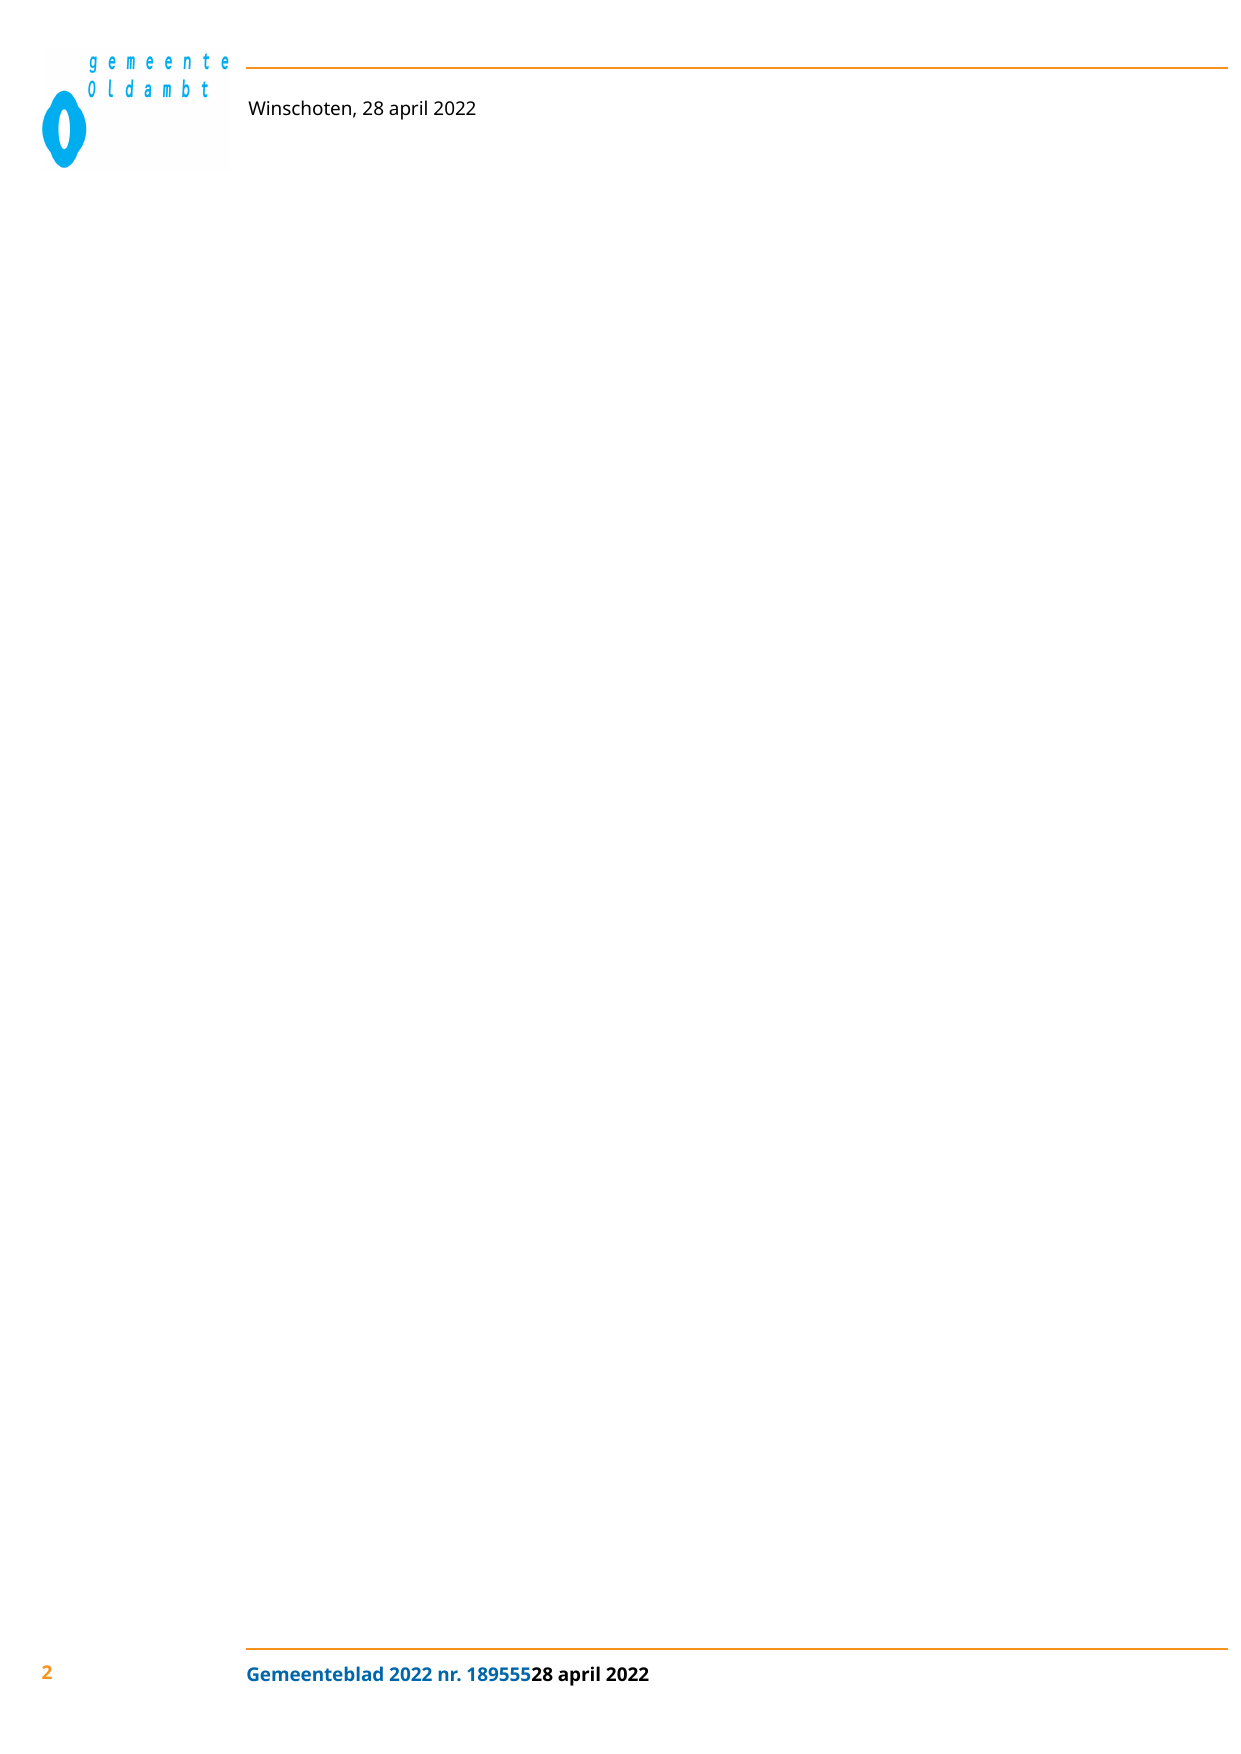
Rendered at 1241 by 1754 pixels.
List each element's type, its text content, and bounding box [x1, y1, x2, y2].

text Winschoten, 28 april 2022 [248, 95, 1152, 121]
picture [41, 47, 231, 172]
